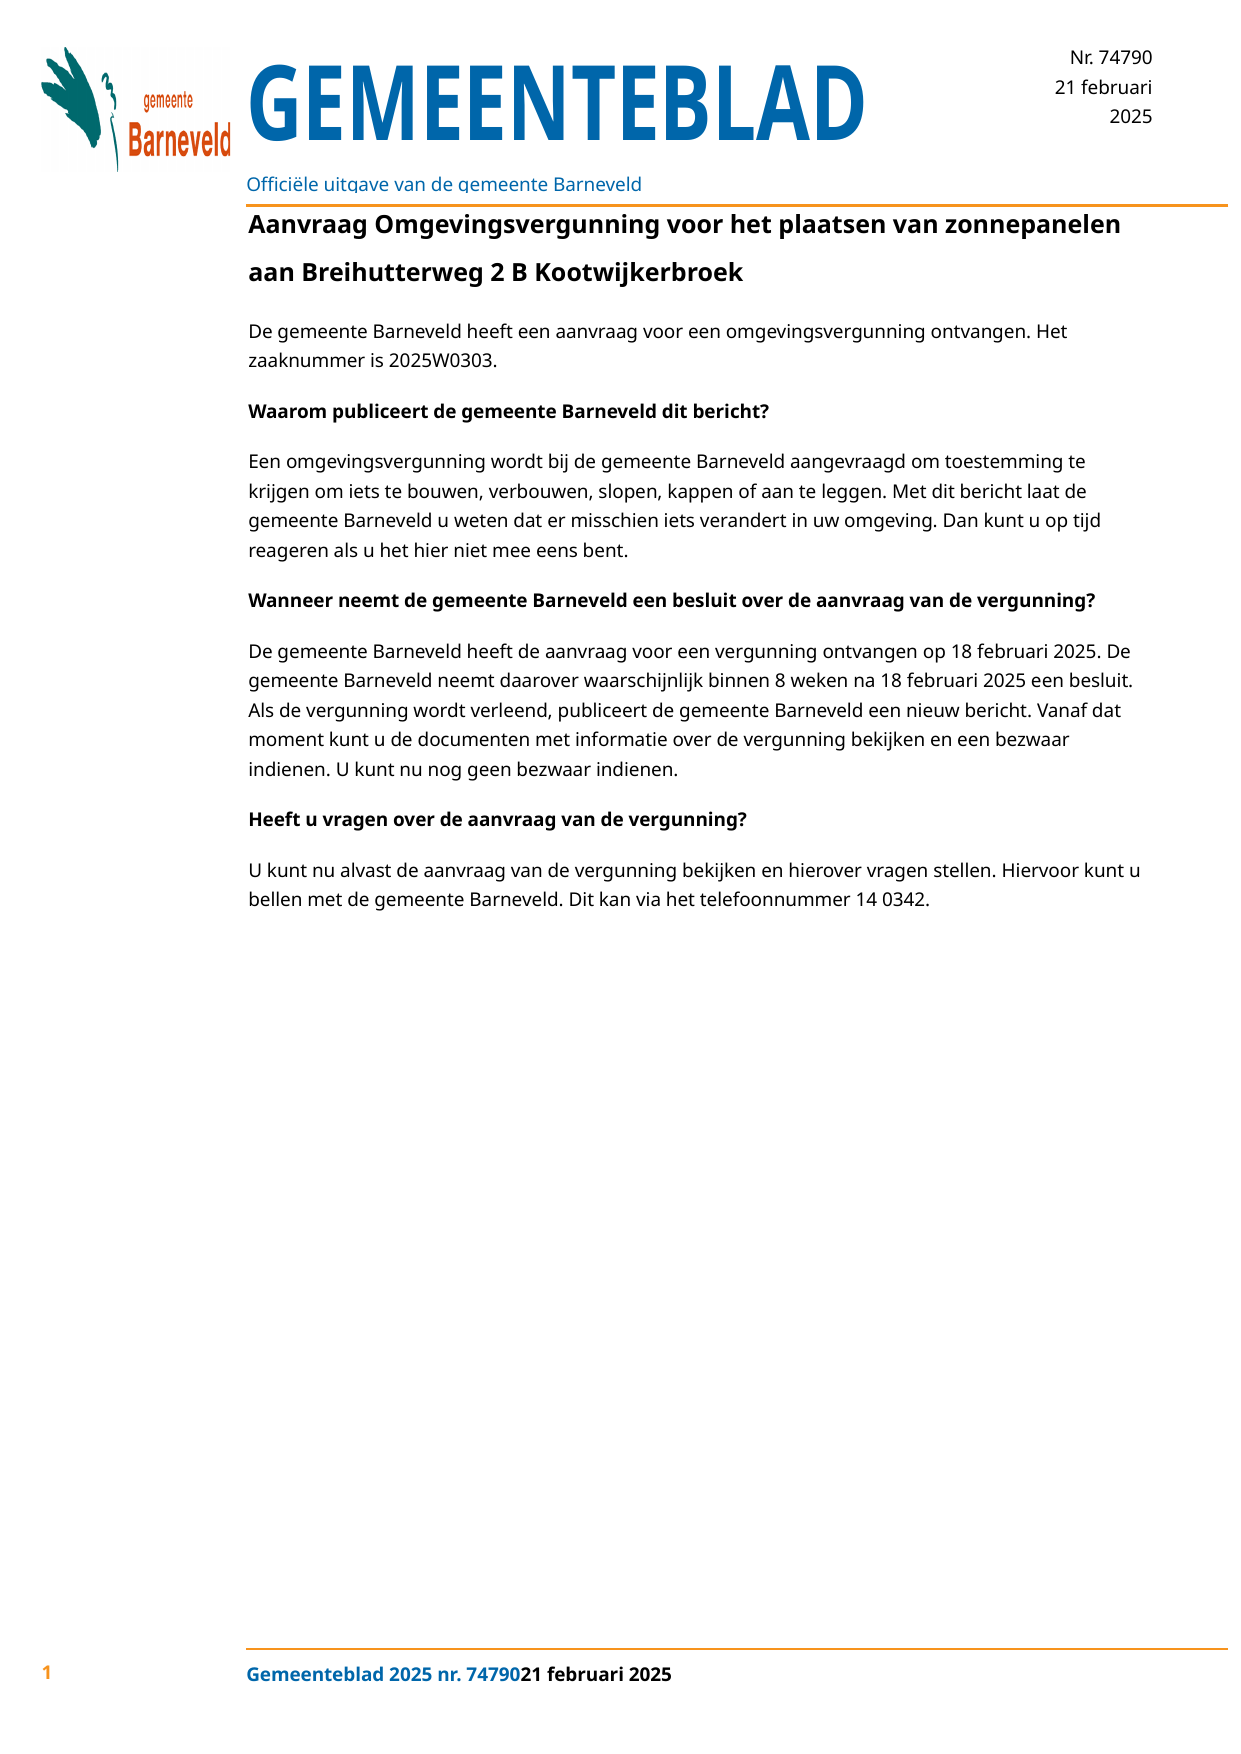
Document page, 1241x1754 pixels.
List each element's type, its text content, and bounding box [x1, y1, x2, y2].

text Aanvraag Omgevingsvergunning voor het plaatsen van zonnepanelen aan Breihutterweg 2 B Kootwijkerbroek [248, 207, 1152, 288]
text De gemeente Barneveld heeft de aanvraag voor een vergunning ontvangen op 18 februari 2025. De gemeente Barneveld neemt daarover waarschijnlijk binnen 8 weken na 18 februari 2025 een besluit. Als de vergunning wordt verleend, publiceert de gemeente Barneveld een nieuw bericht. Vanaf dat moment kunt u de documenten met informatie over de vergunning bekijken en een bezwaar indienen. U kunt nu nog geen bezwaar indienen. [248, 638, 1152, 782]
text Heeft u vragen over de aanvraag van de vergunning? [248, 807, 1152, 832]
text Wanneer neemt de gemeente Barneveld een besluit over de aanvraag van de vergunning? [248, 587, 1152, 613]
text Een omgevingsvergunning wordt bij de gemeente Barneveld aangevraagd om toestemming te krijgen om iets te bouwen, verbouwen, slopen, kappen of aan te leggen. Met dit bericht laat de gemeente Barneveld u weten dat er misschien iets verandert in uw omgeving. Dan kunt u op tijd reageren als u het hier niet mee eens bent. [248, 448, 1152, 563]
text De gemeente Barneveld heeft een aanvraag voor een omgevingsvergunning ontvangen. Het zaaknummer is 2025W0303. [248, 318, 1152, 373]
text U kunt nu alvast de aanvraag van de vergunning bekijken en hierover vragen stellen. Hiervoor kunt u bellen met de gemeente Barneveld. Dit kan via het telefoonnummer 14 0342. [248, 857, 1152, 912]
picture [41, 47, 231, 172]
text Waarom publiceert de gemeente Barneveld dit bericht? [248, 398, 1152, 424]
